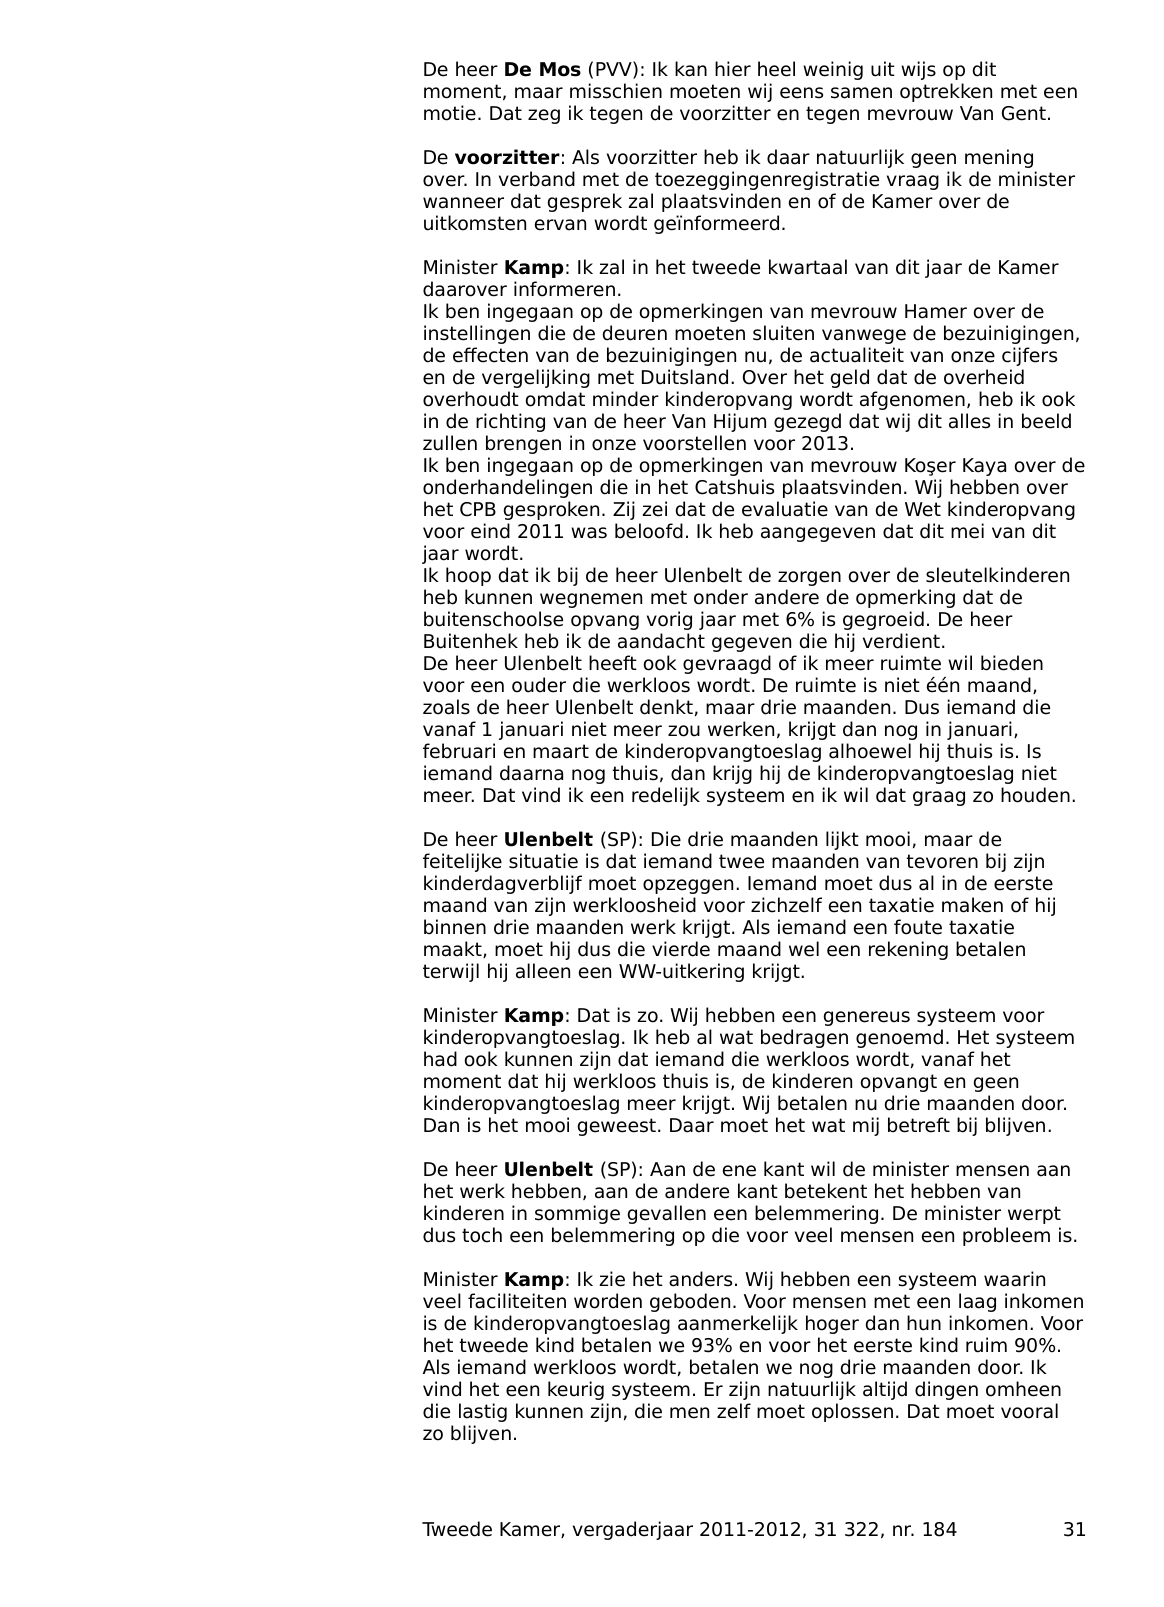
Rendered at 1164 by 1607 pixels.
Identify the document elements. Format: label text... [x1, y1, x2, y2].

text De heer Ulenbelt (SP): Die drie maanden lijkt mooi, maar de feitelijke situatie is dat iemand twee maanden van tevoren bij zijn kinderdagverblijf moet opzeggen. Iemand moet dus al in de eerste maand van zijn werkloosheid voor zichzelf een taxatie maken of hij binnen drie maanden werk krijgt. Als iemand een foute taxatie maakt, moet hij dus die vierde maand wel een rekening betalen terwijl hij alleen een WW-uitkering krijgt. [422, 829, 1087, 983]
text Ik ben ingegaan op de opmerkingen van mevrouw Koşer Kaya over de onderhandelingen die in het Catshuis plaatsvinden. Wij hebben over het CPB gesproken. Zij zei dat de evaluatie van de Wet kinderopvang voor eind 2011 was beloofd. Ik heb aangegeven dat dit mei van dit jaar wordt. [422, 455, 1087, 565]
text Ik hoop dat ik bij de heer Ulenbelt de zorgen over de sleutelkinderen heb kunnen wegnemen met onder andere de opmerking dat de buitenschoolse opvang vorig jaar met 6% is gegroeid. De heer Buitenhek heb ik de aandacht gegeven die hij verdient. [422, 565, 1087, 653]
text De voorzitter: Als voorzitter heb ik daar natuurlijk geen mening over. In verband met de toezeggingenregistratie vraag ik de minister wanneer dat gesprek zal plaatsvinden en of de Kamer over de uitkomsten ervan wordt geïnformeerd. [422, 147, 1087, 235]
text Minister Kamp: Dat is zo. Wij hebben een genereus systeem voor kinderopvangtoeslag. Ik heb al wat bedragen genoemd. Het systeem had ook kunnen zijn dat iemand die werkloos wordt, vanaf het moment dat hij werkloos thuis is, de kinderen opvangt en geen kinderopvangtoeslag meer krijgt. Wij betalen nu drie maanden door. Dan is het mooi geweest. Daar moet het wat mij betreft bij blijven. [422, 1005, 1087, 1137]
text Minister Kamp: Ik zie het anders. Wij hebben een systeem waarin veel faciliteiten worden geboden. Voor mensen met een laag inkomen is de kinderopvangtoeslag aanmerkelijk hoger dan hun inkomen. Voor het tweede kind betalen we 93% en voor het eerste kind ruim 90%. Als iemand werkloos wordt, betalen we nog drie maanden door. Ik vind het een keurig systeem. Er zijn natuurlijk altijd dingen omheen die lastig kunnen zijn, die men zelf moet oplossen. Dat moet vooral zo blijven. [422, 1269, 1087, 1445]
text De heer Ulenbelt (SP): Aan de ene kant wil de minister mensen aan het werk hebben, aan de andere kant betekent het hebben van kinderen in sommige gevallen een belemmering. De minister werpt dus toch een belemmering op die voor veel mensen een probleem is. [422, 1159, 1087, 1247]
text Ik ben ingegaan op de opmerkingen van mevrouw Hamer over de instellingen die de deuren moeten sluiten vanwege de bezuinigingen, de effecten van de bezuinigingen nu, de actualiteit van onze cijfers en de vergelijking met Duitsland. Over het geld dat de overheid overhoudt omdat minder kinderopvang wordt afgenomen, heb ik ook in de richting van de heer Van Hijum gezegd dat wij dit alles in beeld zullen brengen in onze voorstellen voor 2013. [422, 301, 1087, 455]
text De heer Ulenbelt heeft ook gevraagd of ik meer ruimte wil bieden voor een ouder die werkloos wordt. De ruimte is niet één maand, zoals de heer Ulenbelt denkt, maar drie maanden. Dus iemand die vanaf 1 januari niet meer zou werken, krijgt dan nog in januari, februari en maart de kinderopvangtoeslag alhoewel hij thuis is. Is iemand daarna nog thuis, dan krijg hij de kinderopvangtoeslag niet meer. Dat vind ik een redelijk systeem en ik wil dat graag zo houden. [422, 653, 1087, 807]
text De heer De Mos (PVV): Ik kan hier heel weinig uit wijs op dit moment, maar misschien moeten wij eens samen optrekken met een motie. Dat zeg ik tegen de voorzitter en tegen mevrouw Van Gent. [422, 59, 1087, 125]
text Minister Kamp: Ik zal in het tweede kwartaal van dit jaar de Kamer daarover informeren. [422, 257, 1087, 301]
